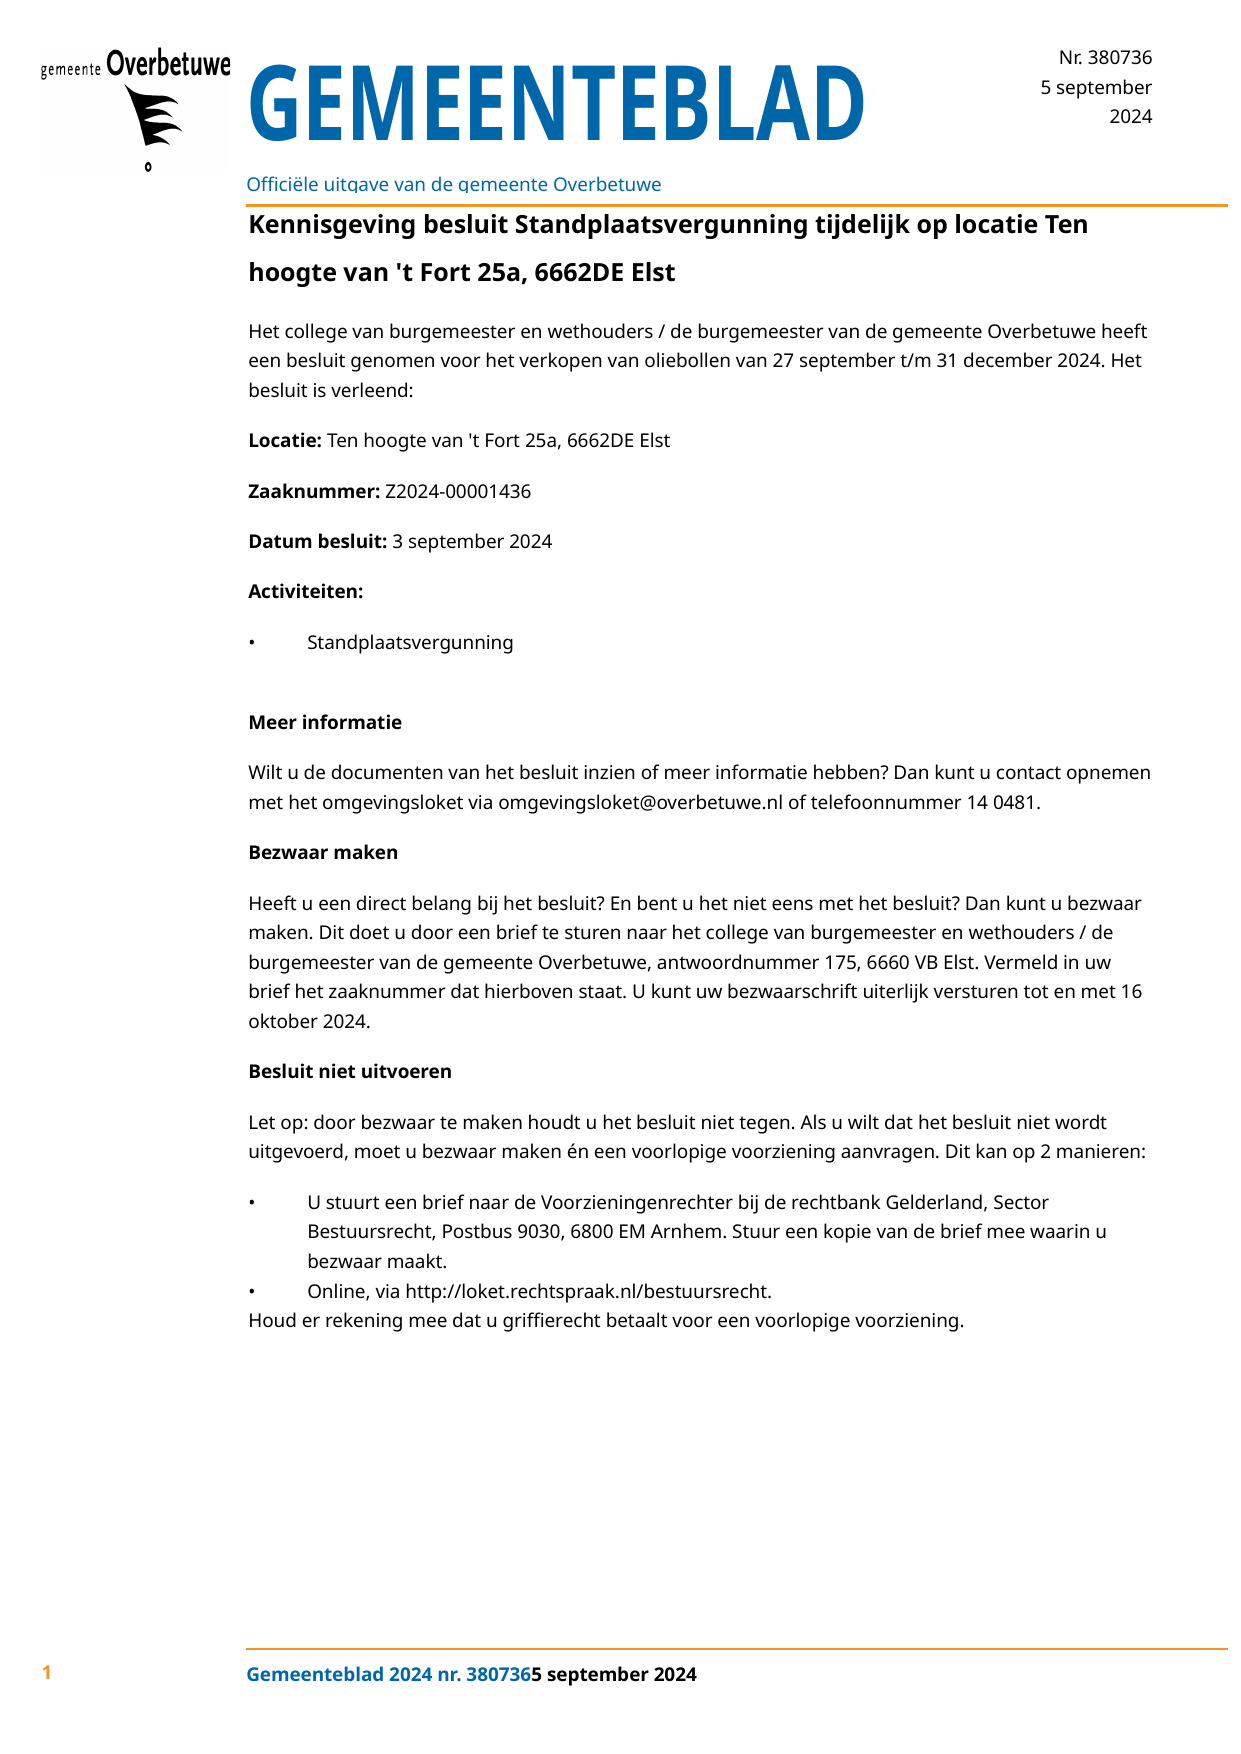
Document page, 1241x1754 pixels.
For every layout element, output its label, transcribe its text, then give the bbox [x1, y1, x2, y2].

text Bezwaar maken [248, 839, 1152, 865]
text Zaaknummer: Z2024-00001436 [248, 478, 1152, 504]
text Locatie: Ten hoogte van 't Fort 25a, 6662DE Elst [248, 427, 1152, 453]
text Kennisgeving besluit Standplaatsvergunning tijdelijk op locatie Ten hoogte van 't Fort 25a, 6662DE Elst [248, 207, 1152, 288]
text Activiteiten: [248, 579, 1152, 604]
list Standplaatsvergunning [248, 629, 1152, 655]
text Het college van burgemeester en wethouders / de burgemeester van de gemeente Overbetuwe heeft een besluit genomen voor het verkopen van oliebollen van 27 september t/m 31 december 2024. Het besluit is verleend: [248, 318, 1152, 403]
text Datum besluit: 3 september 2024 [248, 528, 1152, 554]
text Heeft u een direct belang bij het besluit? En bent u het niet eens met het besluit? Dan kunt u bezwaar maken. Dit doet u door een brief te sturen naar het college van burgemeester en wethouders / de burgemeester van de gemeente Overbetuwe, antwoordnummer 175, 6660 VB Elst. Vermeld in uw brief het zaaknummer dat hierboven staat. U kunt uw bezwaarschrift uiterlijk versturen tot en met 16 oktober 2024. [248, 890, 1152, 1034]
picture [41, 47, 231, 172]
list Online, via http://loket.rechtspraak.nl/bestuursrecht. [248, 1278, 1152, 1304]
text Wilt u de documenten van het besluit inzien of meer informatie hebben? Dan kunt u contact opnemen met het omgevingsloket via omgevingsloket@overbetuwe.nl of telefoonnummer 14 0481. [248, 759, 1152, 815]
text Besluit niet uitvoeren [248, 1059, 1152, 1084]
text Meer informatie [248, 709, 1152, 735]
text Houd er rekening mee dat u griffierecht betaalt voor een voorlopige voorziening. [248, 1307, 1152, 1333]
text Let op: door bezwaar te maken houdt u het besluit niet tegen. Als u wilt dat het besluit niet wordt uitgevoerd, moet u bezwaar maken én een voorlopige voorziening aanvragen. Dit kan op 2 manieren: [248, 1109, 1152, 1164]
list U stuurt een brief naar de Voorzieningenrechter bij de rechtbank Gelderland, Sector Bestuursrecht, Postbus 9030, 6800 EM Arnhem. Stuur een kopie van de brief mee waarin u bezwaar maakt. [248, 1189, 1152, 1274]
